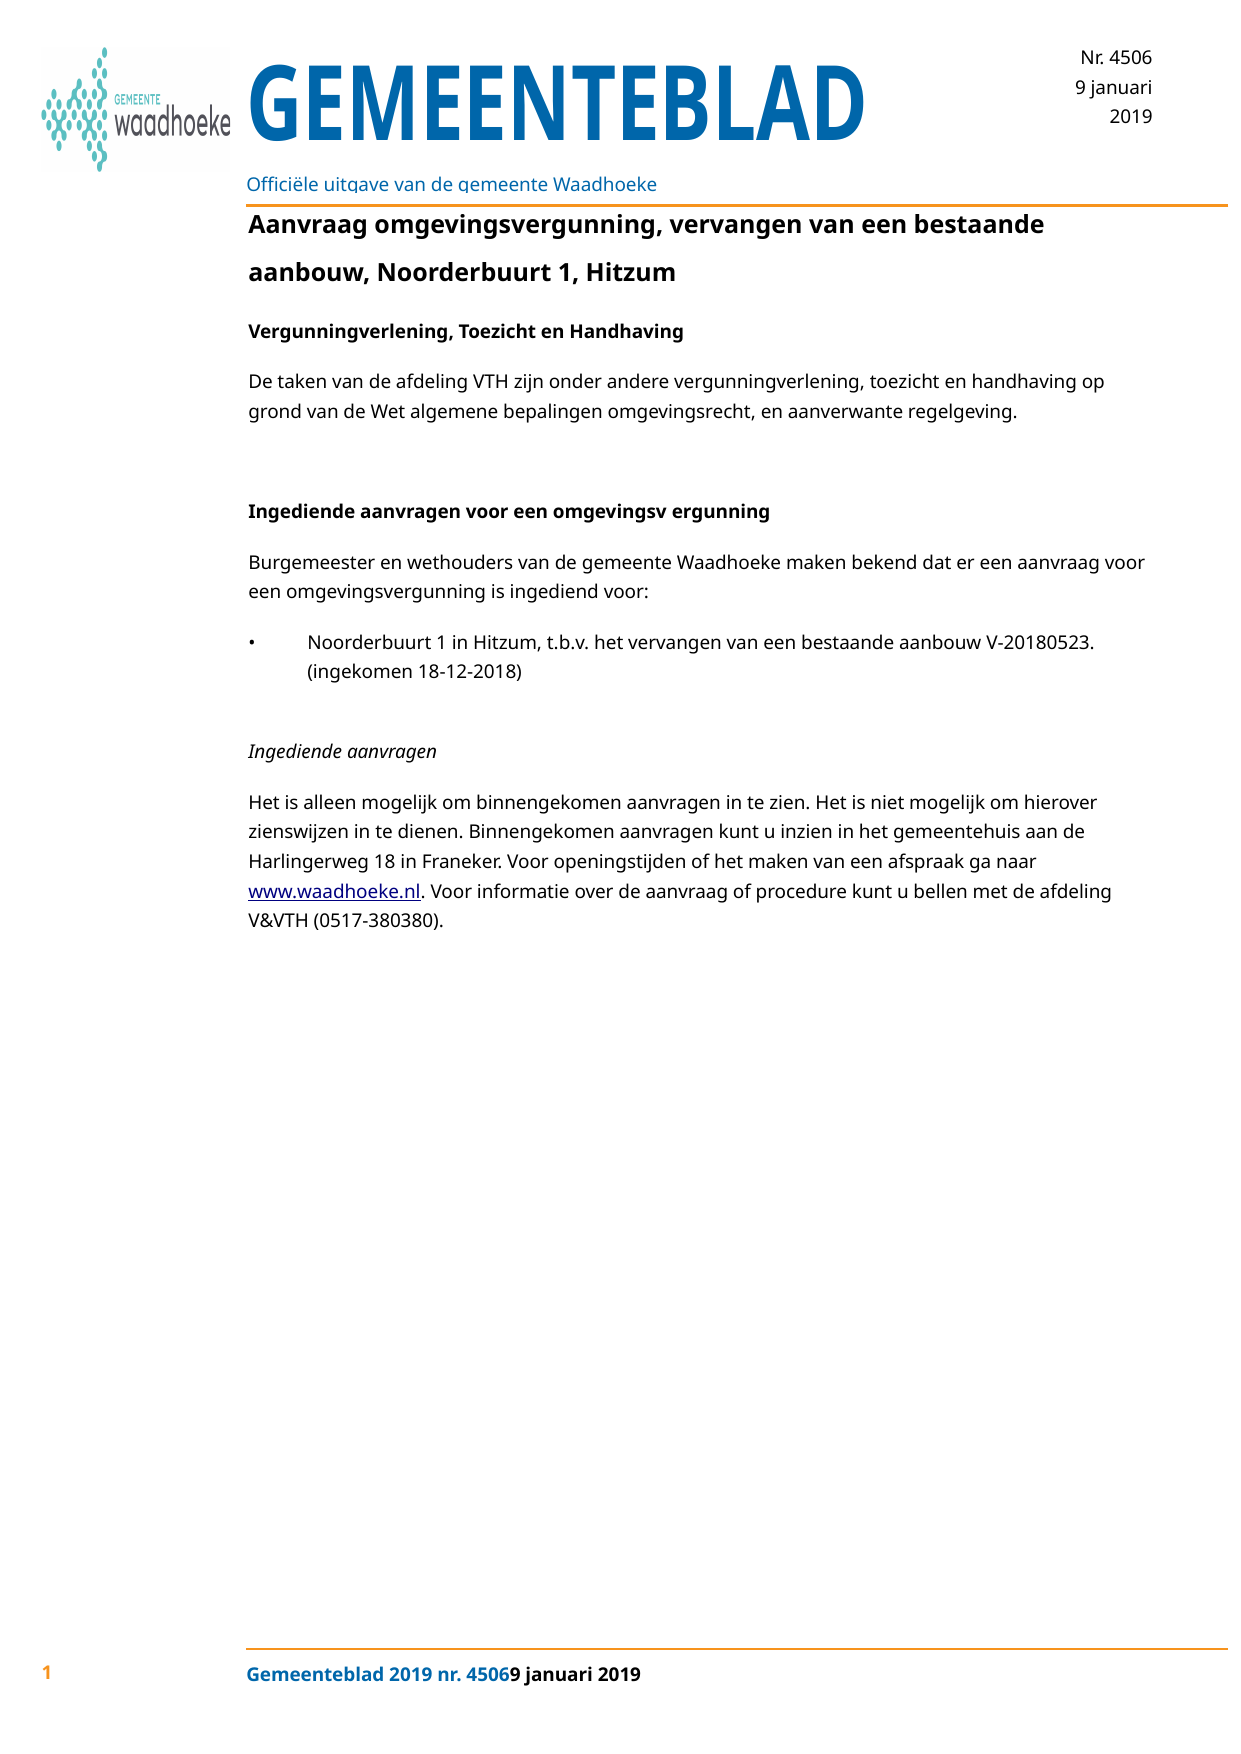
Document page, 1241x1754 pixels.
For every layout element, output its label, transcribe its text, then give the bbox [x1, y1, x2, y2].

text Ingediende aanvragen voor een omgevingsv ergunning [248, 499, 1152, 524]
list Noorderbuurt 1 in Hitzum, t.b.v. het vervangen van een bestaande aanbouw V-20180523. (ingekomen 18-12-2018) [248, 629, 1152, 684]
text Het is alleen mogelijk om binnengekomen aanvragen in te zien. Het is niet mogelijk om hierover zienswijzen in te dienen. Binnengekomen aanvragen kunt u inzien in het gemeentehuis aan de Harlingerweg 18 in Franeker. Voor openingstijden of het maken van een afspraak ga naar www.waadhoeke.nl. Voor informatie over de aanvraag of procedure kunt u bellen met de afdeling V&VTH (0517-380380). [248, 789, 1152, 933]
text Vergunningverlening, Toezicht en Handhaving [248, 318, 1152, 344]
text Ingediende aanvragen [248, 739, 1152, 764]
text Burgemeester en wethouders van de gemeente Waadhoeke maken bekend dat er een aanvraag voor een omgevingsvergunning is ingediend voor: [248, 549, 1152, 604]
text Aanvraag omgevingsvergunning, vervangen van een bestaande aanbouw, Noorderbuurt 1, Hitzum [248, 207, 1152, 288]
picture [41, 47, 231, 172]
text De taken van de afdeling VTH zijn onder andere vergunningverlening, toezicht en handhaving op grond van de Wet algemene bepalingen omgevingsrecht, en aanverwante regelgeving. [248, 368, 1152, 424]
